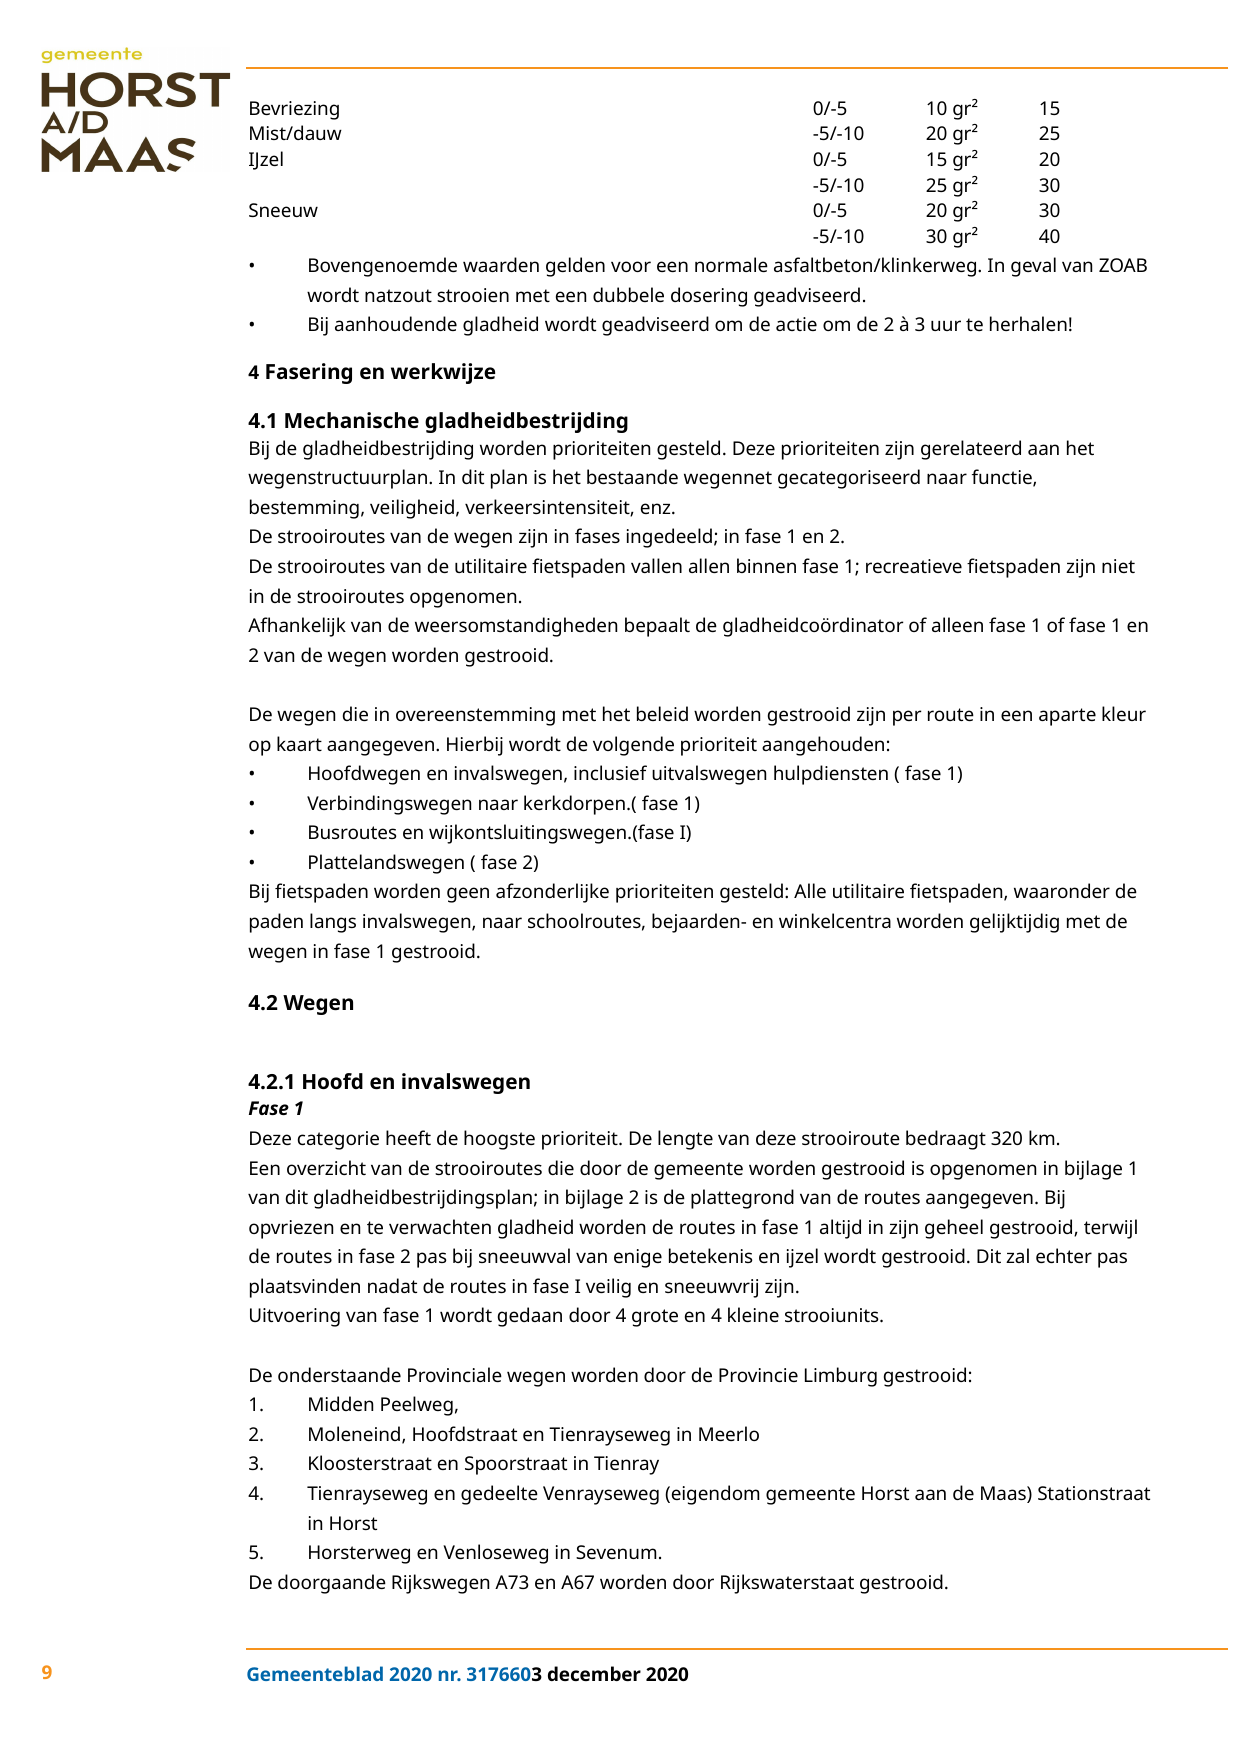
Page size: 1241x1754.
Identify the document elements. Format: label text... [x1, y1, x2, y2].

table_cell 10 gr² [926, 95, 1038, 121]
table_cell -5/-10 [813, 121, 926, 146]
text Uitvoering van fase 1 wordt gedaan door 4 grote en 4 kleine strooiunits. [248, 1303, 1152, 1328]
table_cell 30 gr² [926, 224, 1038, 249]
list Plattelandswegen ( fase 2) [248, 849, 1152, 875]
text 4 Fasering en werkwijze [248, 357, 1152, 386]
table_cell IJzel [248, 146, 813, 198]
table_cell 0/-5 [813, 146, 926, 172]
text Een overzicht van de strooiroutes die door de gemeente worden gestrooid is opgenomen in bijlage 1 van dit gladheidbestrijdingsplan; in bijlage 2 is de plattegrond van de routes aangegeven. Bij opvriezen en te verwachten gladheid worden de routes in fase 1 altijd in zijn geheel gestrooid, terwijl de routes in fase 2 pas bij sneeuwval van enige betekenis en ijzel wordt gestrooid. Dit zal echter pas plaatsvinden nadat de routes in fase I veilig en sneeuwvrij zijn. [248, 1155, 1152, 1299]
list Midden Peelweg, [248, 1391, 1152, 1417]
text De onderstaande Provinciale wegen worden door de Provincie Limburg gestrooid: [248, 1362, 1152, 1387]
text Bij de gladheidbestrijding worden prioriteiten gesteld. Deze prioriteiten zijn gerelateerd aan het wegenstructuurplan. In dit plan is het bestaande wegennet gecategoriseerd naar functie, bestemming, veiligheid, verkeersintensiteit, enz. [248, 435, 1152, 520]
text 4.2.1 Hoofd en invalswegen [248, 1067, 1152, 1096]
picture [41, 47, 231, 172]
list Kloosterstraat en Spoorstraat in Tienray [248, 1451, 1152, 1476]
table_cell -5/-10 [813, 172, 926, 198]
table_cell 20 gr² [926, 198, 1038, 223]
list Moleneind, Hoofdstraat en Tienrayseweg in Meerlo [248, 1421, 1152, 1447]
text De strooiroutes van de wegen zijn in fases ingedeeld; in fase 1 en 2. [248, 524, 1152, 549]
table_cell 25 gr² [926, 172, 1038, 198]
table_cell Mist/dauw [248, 121, 813, 146]
list Verbindingswegen naar kerkdorpen.( fase 1) [248, 790, 1152, 816]
text De wegen die in overeenstemming met het beleid worden gestrooid zijn per route in een aparte kleur op kaart aangegeven. Hierbij wordt de volgende prioriteit aangehouden: [248, 701, 1152, 756]
table_cell -5/-10 [813, 224, 926, 249]
list Busroutes en wijkontsluitingswegen.(fase I) [248, 819, 1152, 845]
table_cell Bevriezing [248, 95, 813, 121]
table_cell 20 [1039, 146, 1152, 172]
text Fase 1 [248, 1096, 1152, 1121]
table_cell 20 gr² [926, 121, 1038, 146]
text Afhankelijk van de weersomstandigheden bepaalt de gladheidcoördinator of alleen fase 1 of fase 1 en 2 van de wegen worden gestrooid. [248, 612, 1152, 668]
list Bovengenoemde waarden gelden voor een normale asfaltbeton/klinkerweg. In geval van ZOAB wordt natzout strooien met een dubbele dosering geadviseerd. [248, 252, 1152, 308]
table_cell 0/-5 [813, 198, 926, 223]
table_cell 15 [1039, 95, 1152, 121]
table_cell 40 [1039, 224, 1152, 249]
text De doorgaande Rijkswegen A73 en A67 worden door Rijkswaterstaat gestrooid. [248, 1569, 1152, 1594]
text Deze categorie heeft de hoogste prioriteit. De lengte van deze strooiroute bedraagt 320 km. [248, 1125, 1152, 1151]
table_cell Sneeuw [248, 198, 813, 249]
list Bij aanhoudende gladheid wordt geadviseerd om de actie om de 2 à 3 uur te herhalen! [248, 312, 1152, 337]
table_cell 15 gr² [926, 146, 1038, 172]
text 4.2 Wegen [248, 988, 1152, 1017]
list Hoofdwegen en invalswegen, inclusief uitvalswegen hulpdiensten ( fase 1) [248, 760, 1152, 786]
list Tienrayseweg en gedeelte Venrayseweg (eigendom gemeente Horst aan de Maas) Stationstraat in Horst [248, 1480, 1152, 1535]
table_cell 30 [1039, 198, 1152, 223]
text De strooiroutes van de utilitaire fietspaden vallen allen binnen fase 1; recreatieve fietspaden zijn niet in de strooiroutes opgenomen. [248, 553, 1152, 608]
table_cell 0/-5 [813, 95, 926, 121]
table_cell 30 [1039, 172, 1152, 198]
table_cell 25 [1039, 121, 1152, 146]
list Horsterweg en Venloseweg in Sevenum. [248, 1539, 1152, 1565]
text 4.1 Mechanische gladheidbestrijding [248, 406, 1152, 435]
text Bij fietspaden worden geen afzonderlijke prioriteiten gesteld: Alle utilitaire fietspaden, waaronder de paden langs invalswegen, naar schoolroutes, bejaarden- en winkelcentra worden gelijktijdig met de wegen in fase 1 gestrooid. [248, 879, 1152, 963]
